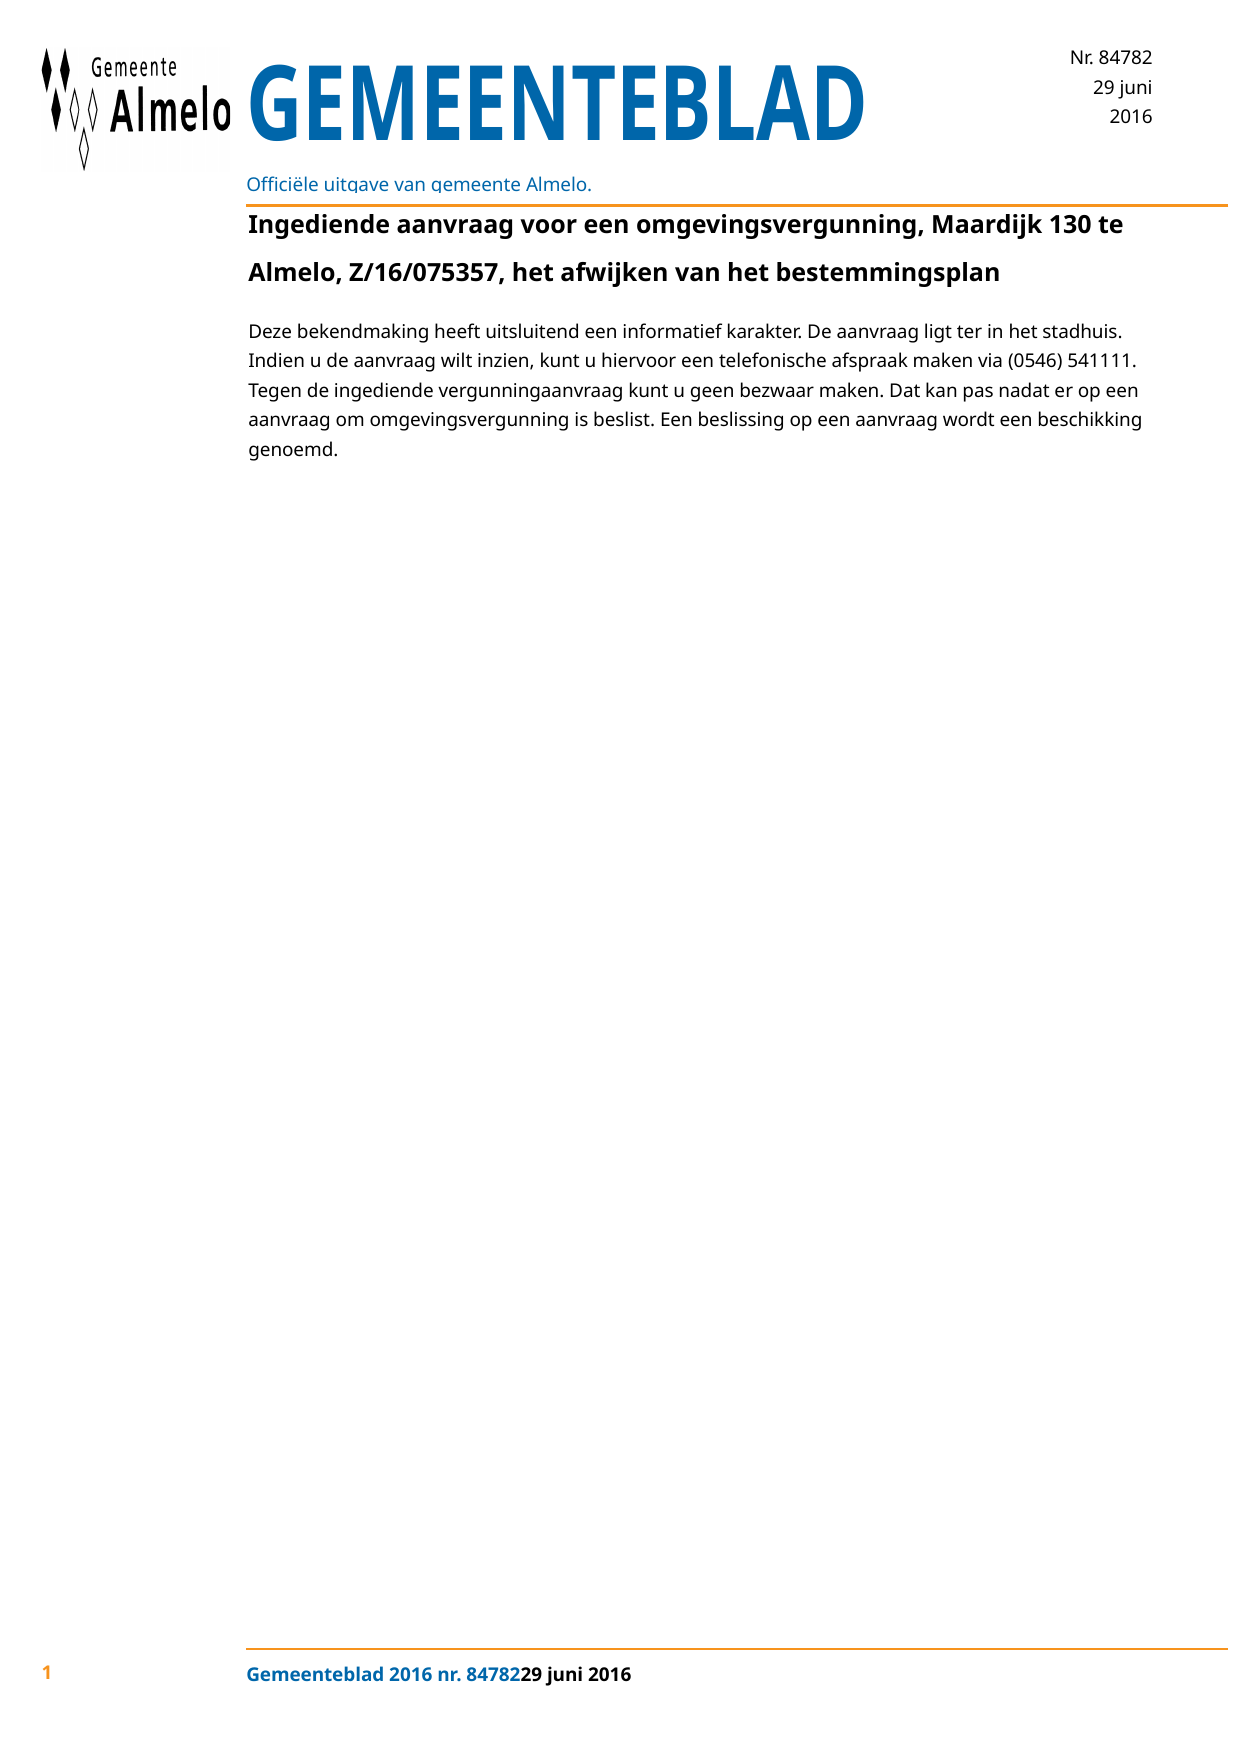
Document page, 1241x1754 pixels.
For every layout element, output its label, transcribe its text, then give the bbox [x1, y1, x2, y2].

text Deze bekendmaking heeft uitsluitend een informatief karakter. De aanvraag ligt ter in het stadhuis. Indien u de aanvraag wilt inzien, kunt u hiervoor een telefonische afspraak maken via (0546) 541111. Tegen de ingediende vergunningaanvraag kunt u geen bezwaar maken. Dat kan pas nadat er op een aanvraag om omgevingsvergunning is beslist. Een beslissing op een aanvraag wordt een beschikking genoemd. [248, 318, 1152, 462]
picture [41, 47, 231, 172]
text Ingediende aanvraag voor een omgevingsvergunning, Maardijk 130 te Almelo, Z/16/075357, het afwijken van het bestemmingsplan [248, 207, 1152, 288]
